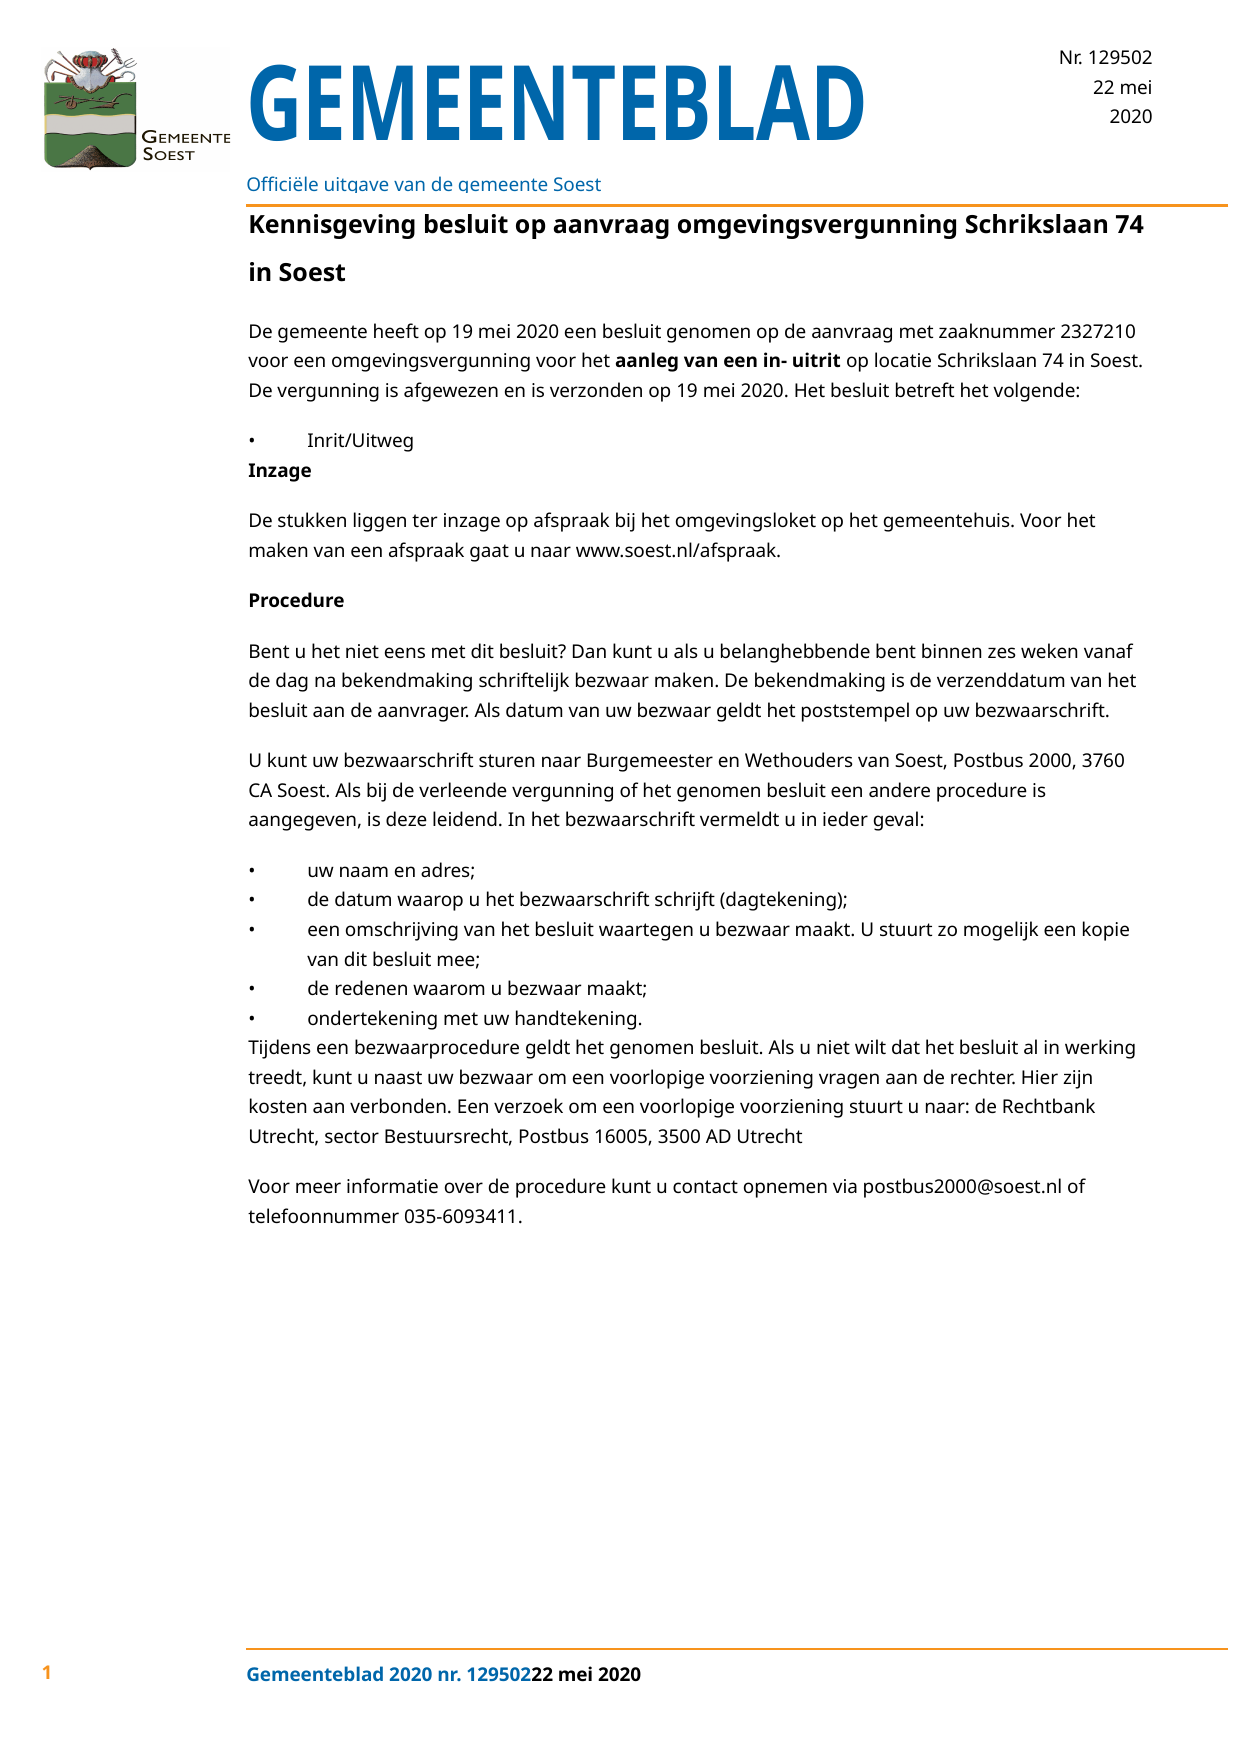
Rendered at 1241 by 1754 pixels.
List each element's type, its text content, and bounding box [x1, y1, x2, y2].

list uw naam en adres; [248, 857, 1152, 883]
list ondertekening met uw handtekening. [248, 1005, 1152, 1031]
text U kunt uw bezwaarschrift sturen naar Burgemeester en Wethouders van Soest, Postbus 2000, 3760 CA Soest. Als bij de verleende vergunning of het genomen besluit een andere procedure is aangegeven, is deze leidend. In het bezwaarschrift vermeldt u in ieder geval: [248, 747, 1152, 832]
text Inzage [248, 457, 1152, 483]
text De gemeente heeft op 19 mei 2020 een besluit genomen op de aanvraag met zaaknummer 2327210 voor een omgevingsvergunning voor het aanleg van een in- uitrit op locatie Schrikslaan 74 in Soest. De vergunning is afgewezen en is verzonden op 19 mei 2020. Het besluit betreft het volgende: [248, 318, 1152, 403]
list een omschrijving van het besluit waartegen u bezwaar maakt. U stuurt zo mogelijk een kopie van dit besluit mee; [248, 916, 1152, 972]
text Kennisgeving besluit op aanvraag omgevingsvergunning Schrikslaan 74 in Soest [248, 207, 1152, 288]
text Tijdens een bezwaarprocedure geldt het genomen besluit. Als u niet wilt dat het besluit al in werking treedt, kunt u naast uw bezwaar om een voorlopige voorziening vragen aan de rechter. Hier zijn kosten aan verbonden. Een verzoek om een voorlopige voorziening stuurt u naar: de Rechtbank Utrecht, sector Bestuursrecht, Postbus 16005, 3500 AD Utrecht [248, 1034, 1152, 1149]
list de datum waarop u het bezwaarschrift schrijft (dagtekening); [248, 887, 1152, 912]
picture [41, 47, 231, 172]
list de redenen waarom u bezwaar maakt; [248, 975, 1152, 1001]
text Bent u het niet eens met dit besluit? Dan kunt u als u belanghebbende bent binnen zes weken vanaf de dag na bekendmaking schriftelijk bezwaar maken. De bekendmaking is de verzenddatum van het besluit aan de aanvrager. Als datum van uw bezwaar geldt het poststempel op uw bezwaarschrift. [248, 638, 1152, 723]
text Procedure [248, 587, 1152, 613]
text De stukken liggen ter inzage op afspraak bij het omgevingsloket op het gemeentehuis. Voor het maken van een afspraak gaat u naar www.soest.nl/afspraak. [248, 507, 1152, 563]
list Inrit/Uitweg [248, 427, 1152, 453]
text Voor meer informatie over de procedure kunt u contact opnemen via postbus2000@soest.nl of telefoonnummer 035-6093411. [248, 1174, 1152, 1229]
